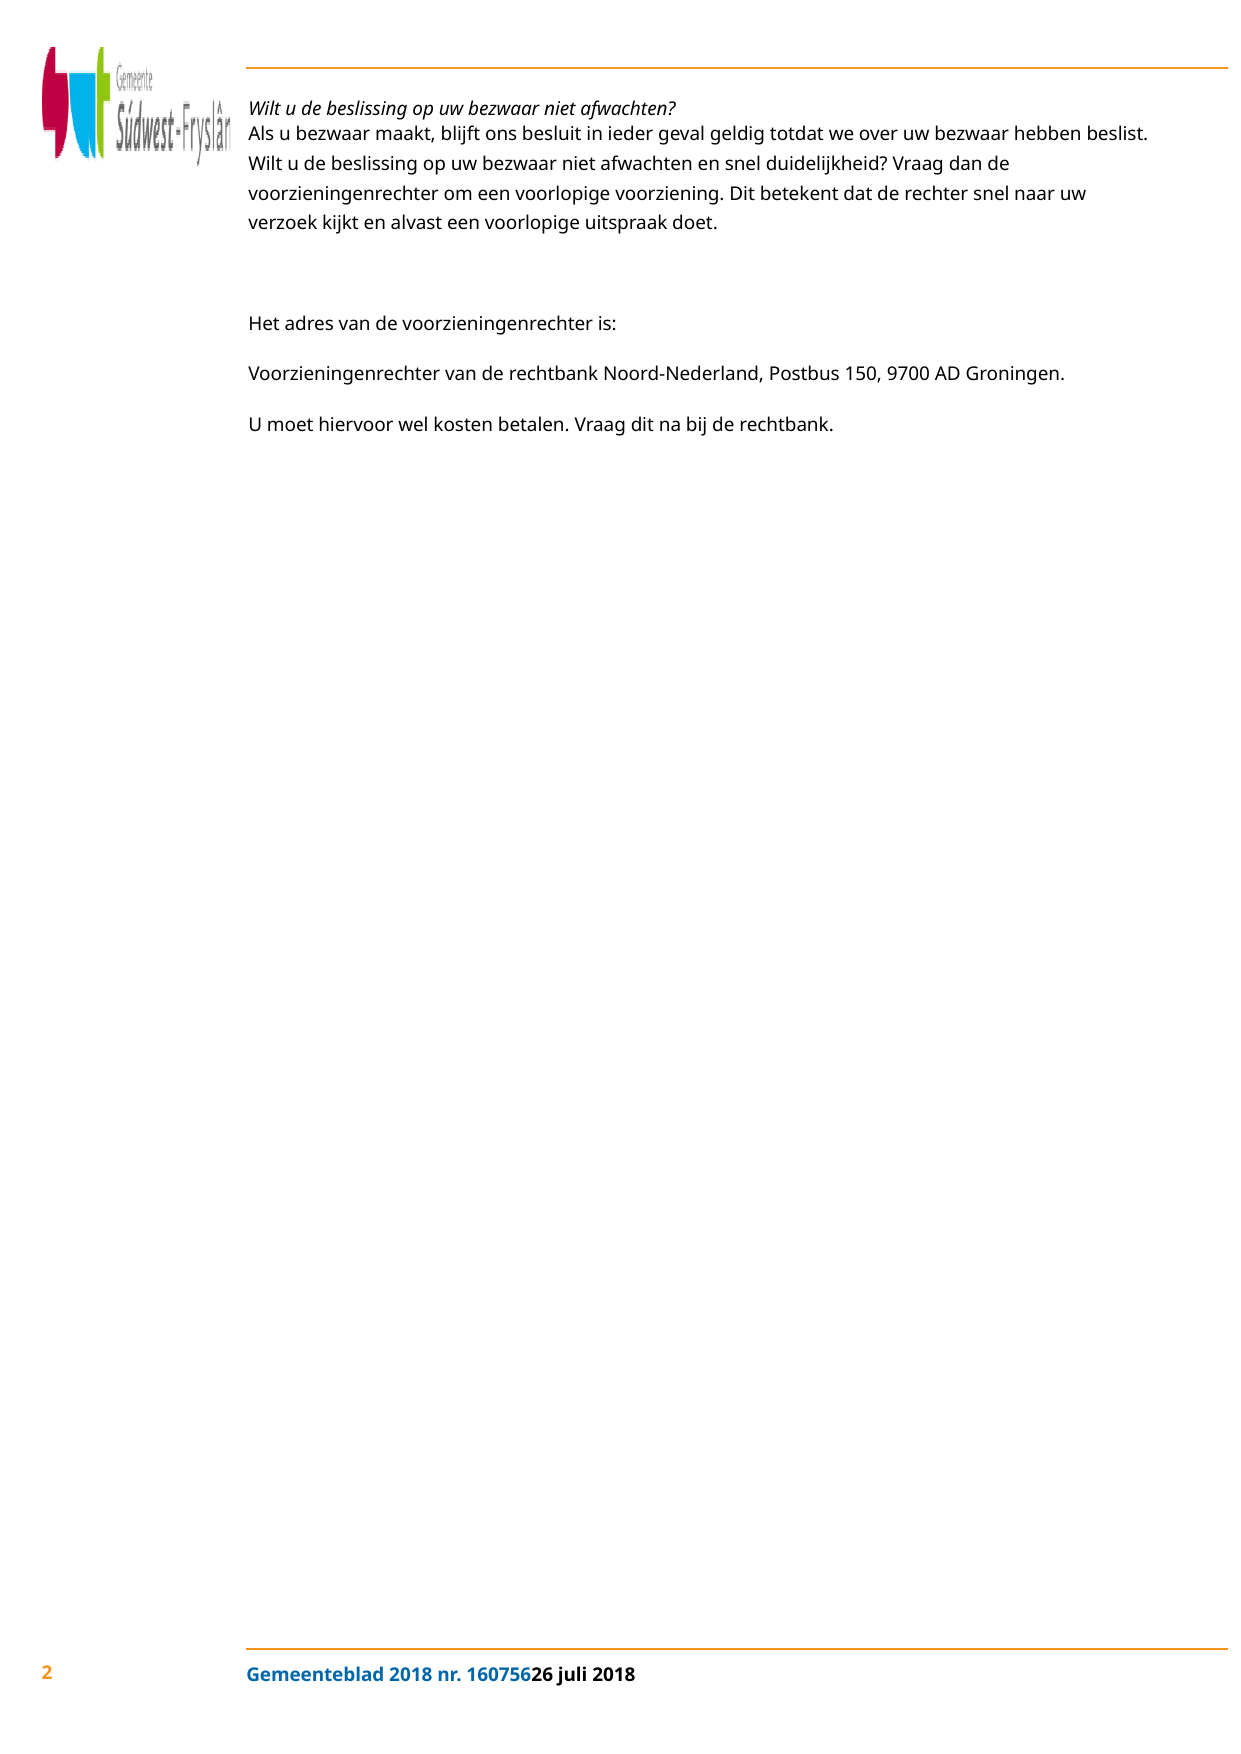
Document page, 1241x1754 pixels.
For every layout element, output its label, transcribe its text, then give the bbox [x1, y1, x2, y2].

text U moet hiervoor wel kosten betalen. Vraag dit na bij de rechtbank. [248, 411, 1152, 437]
text Het adres van de voorzieningenrechter is: [248, 310, 1152, 336]
text Voorzieningenrechter van de rechtbank Noord-Nederland, Postbus 150, 9700 AD Groningen. [248, 361, 1152, 386]
text Wilt u de beslissing op uw bezwaar niet afwachten? [248, 95, 1152, 121]
text Als u bezwaar maakt, blijft ons besluit in ieder geval geldig totdat we over uw bezwaar hebben beslist. Wilt u de beslissing op uw bezwaar niet afwachten en snel duidelijkheid? Vraag dan de voorzieningenrechter om een voorlopige voorziening. Dit betekent dat de rechter snel naar uw verzoek kijkt en alvast een voorlopige uitspraak doet. [248, 121, 1152, 235]
picture [41, 47, 231, 172]
